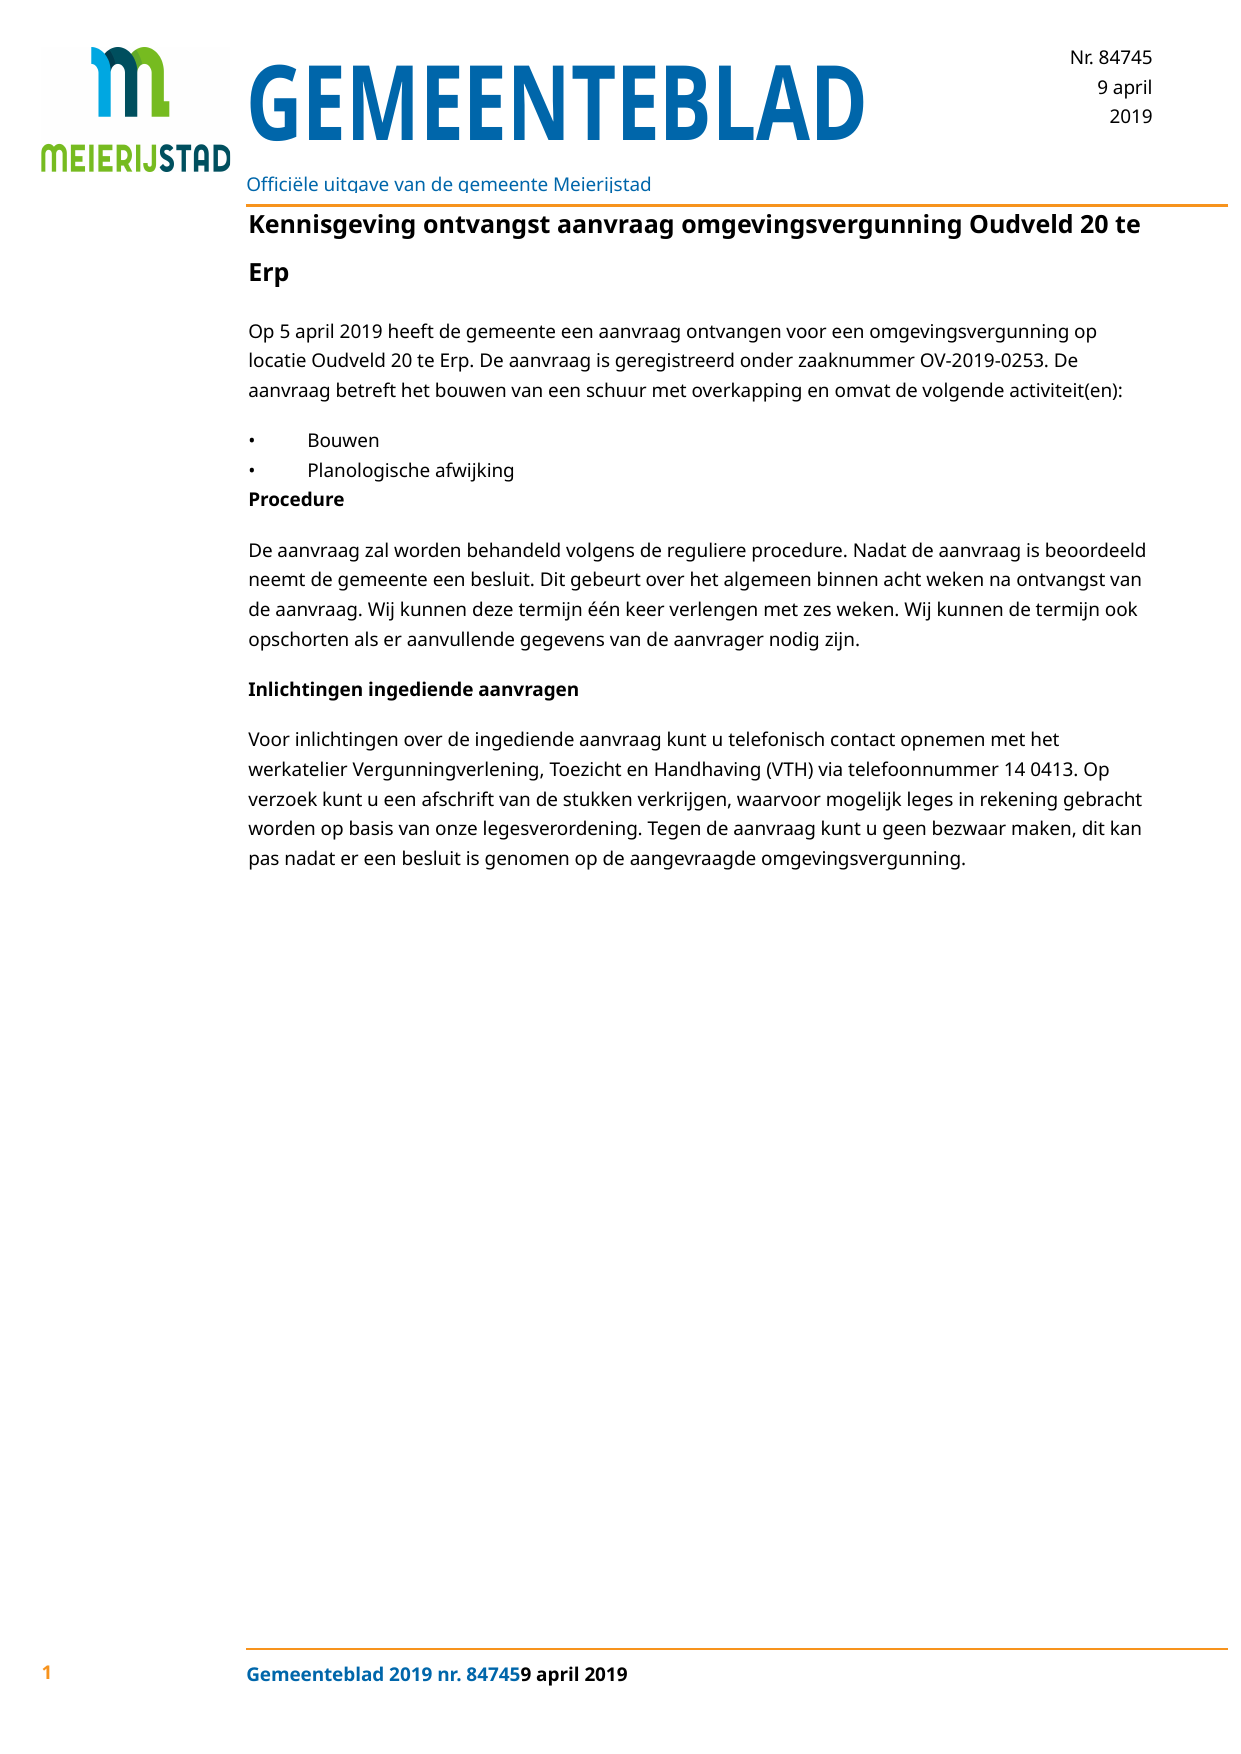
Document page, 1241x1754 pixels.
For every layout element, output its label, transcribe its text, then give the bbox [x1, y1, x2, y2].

text Inlichtingen ingediende aanvragen [248, 676, 1152, 702]
text De aanvraag zal worden behandeld volgens de reguliere procedure. Nadat de aanvraag is beoordeeld neemt de gemeente een besluit. Dit gebeurt over het algemeen binnen acht weken na ontvangst van de aanvraag. Wij kunnen deze termijn één keer verlengen met zes weken. Wij kunnen de termijn ook opschorten als er aanvullende gegevens van de aanvrager nodig zijn. [248, 537, 1152, 652]
text Procedure [248, 487, 1152, 512]
text Voor inlichtingen over de ingediende aanvraag kunt u telefonisch contact opnemen met het werkatelier Vergunningverlening, Toezicht en Handhaving (VTH) via telefoonnummer 14 0413. Op verzoek kunt u een afschrift van de stukken verkrijgen, waarvoor mogelijk leges in rekening gebracht worden op basis van onze legesverordening. Tegen de aanvraag kunt u geen bezwaar maken, dit kan pas nadat er een besluit is genomen op de aangevraagde omgevingsvergunning. [248, 727, 1152, 871]
list Planologische afwijking [248, 457, 1152, 483]
text Kennisgeving ontvangst aanvraag omgevingsvergunning Oudveld 20 te Erp [248, 207, 1152, 288]
text Op 5 april 2019 heeft de gemeente een aanvraag ontvangen voor een omgevingsvergunning op locatie Oudveld 20 te Erp. De aanvraag is geregistreerd onder zaaknummer OV-2019-0253. De aanvraag betreft het bouwen van een schuur met overkapping en omvat de volgende activiteit(en): [248, 318, 1152, 403]
list Bouwen [248, 427, 1152, 453]
picture [41, 47, 231, 172]
